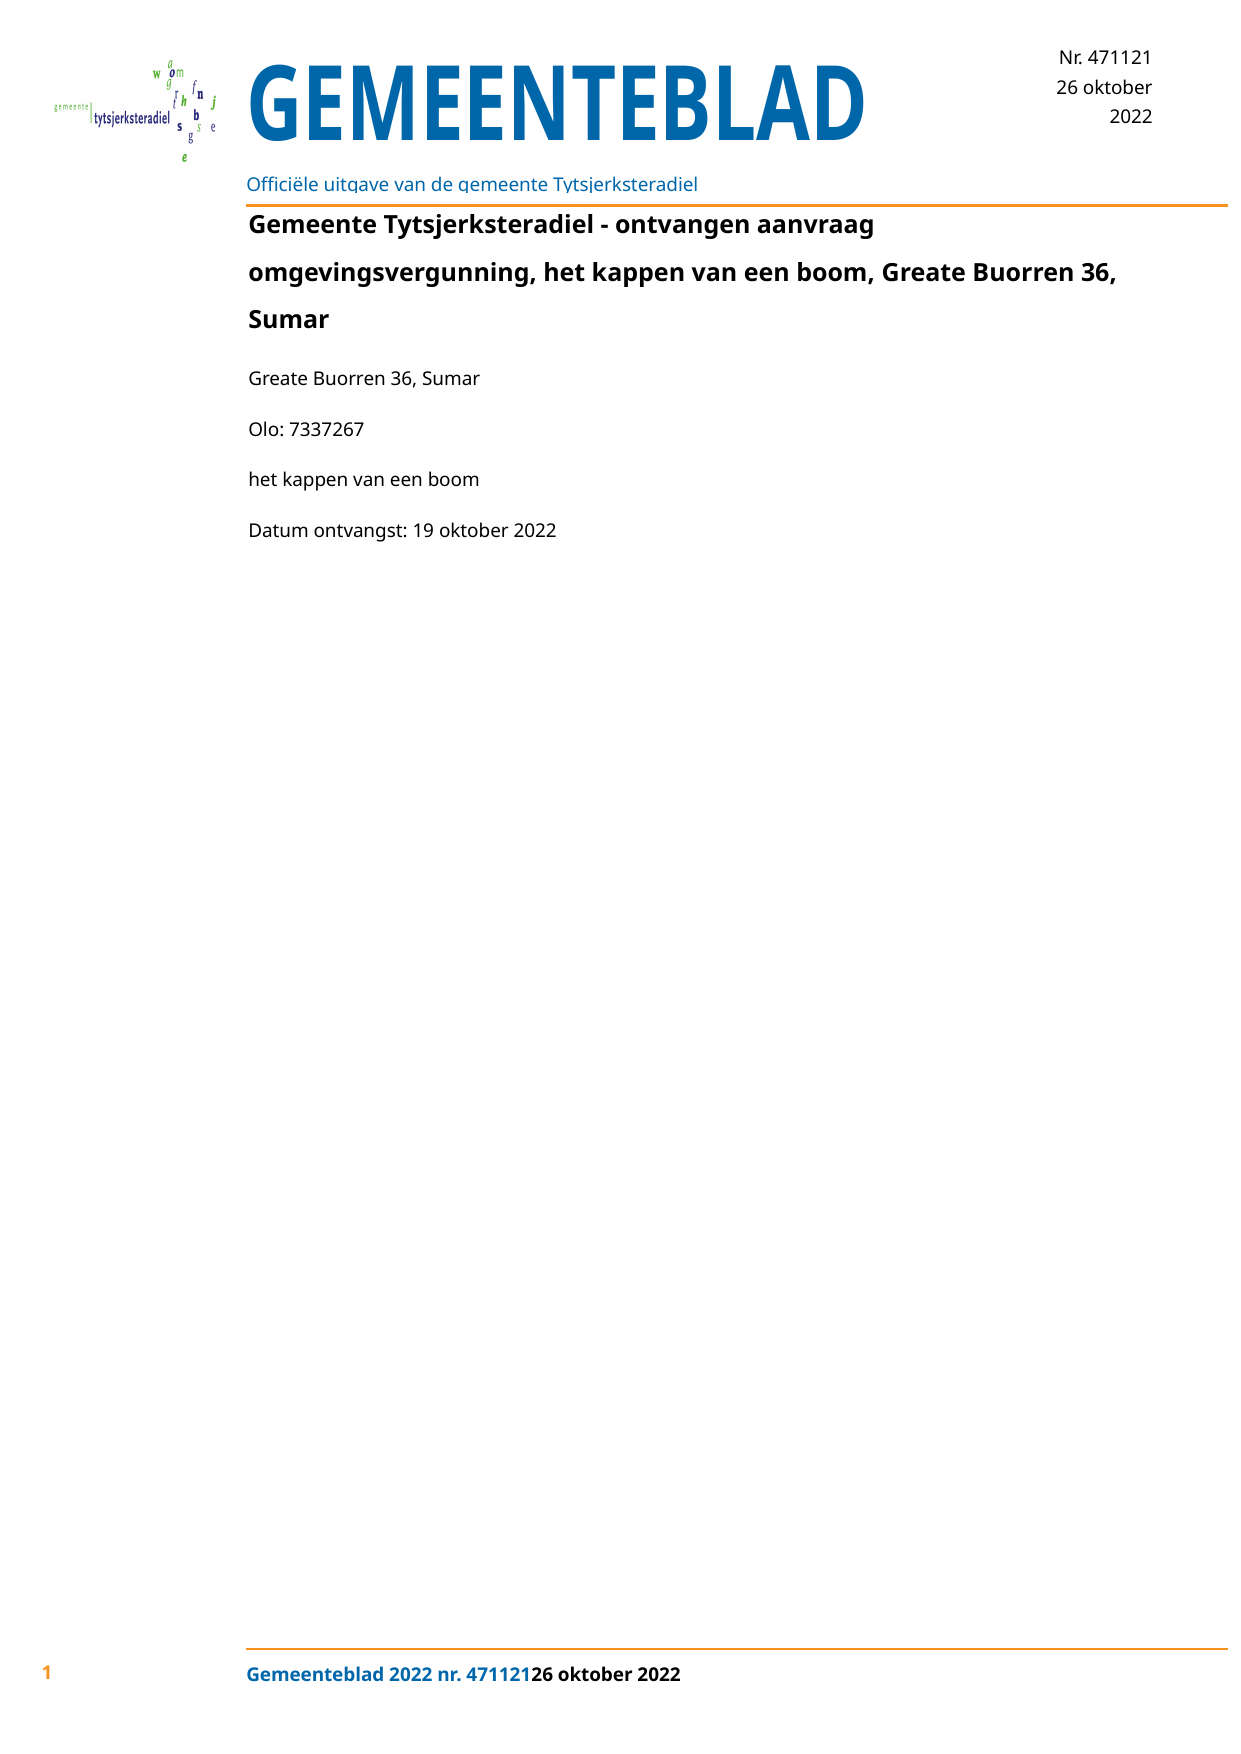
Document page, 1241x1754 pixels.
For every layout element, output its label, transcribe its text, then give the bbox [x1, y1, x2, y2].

text Greate Buorren 36, Sumar [248, 366, 1152, 391]
text Olo: 7337267 [248, 416, 1152, 442]
text het kappen van een boom [248, 466, 1152, 492]
text Gemeente Tytsjerksteradiel - ontvangen aanvraag omgevingsvergunning, het kappen van een boom, Greate Buorren 36, Sumar [248, 207, 1152, 336]
picture [41, 47, 231, 172]
text Datum ontvangst: 19 oktober 2022 [248, 517, 1152, 542]
